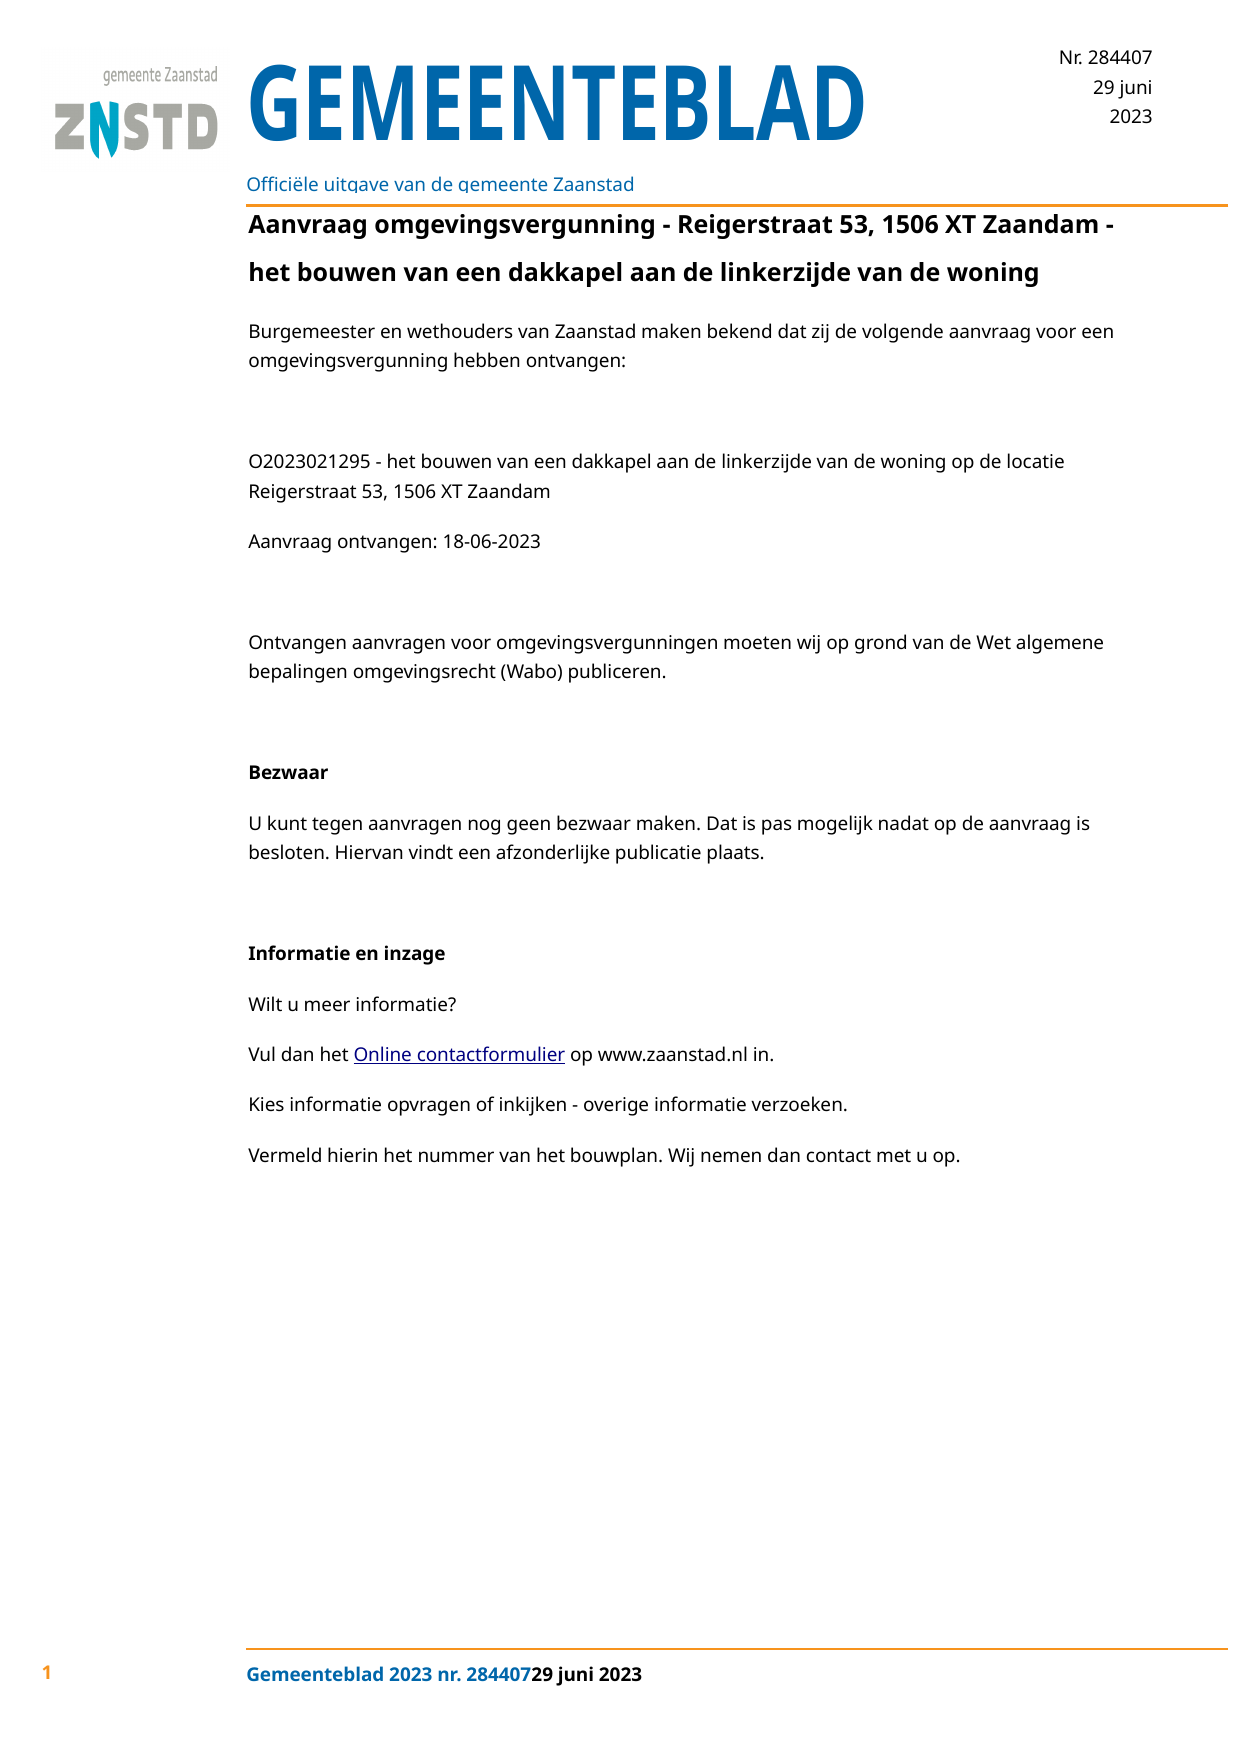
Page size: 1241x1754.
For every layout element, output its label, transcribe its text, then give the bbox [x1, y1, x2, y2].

text O2023021295 - het bouwen van een dakkapel aan de linkerzijde van de woning op de locatie Reigerstraat 53, 1506 XT Zaandam [248, 448, 1152, 504]
text Vul dan het Online contactformulier op www.zaanstad.nl in. [248, 1041, 1152, 1067]
text Aanvraag ontvangen: 18-06-2023 [248, 528, 1152, 554]
picture [41, 47, 231, 172]
text Burgemeester en wethouders van Zaanstad maken bekend dat zij de volgende aanvraag voor een omgevingsvergunning hebben ontvangen: [248, 318, 1152, 373]
text Ontvangen aanvragen voor omgevingsvergunningen moeten wij op grond van de Wet algemene bepalingen omgevingsrecht (Wabo) publiceren. [248, 629, 1152, 684]
text U kunt tegen aanvragen nog geen bezwaar maken. Dat is pas mogelijk nadat op de aanvraag is besloten. Hiervan vindt een afzonderlijke publicatie plaats. [248, 810, 1152, 865]
text Aanvraag omgevingsvergunning - Reigerstraat 53, 1506 XT Zaandam - het bouwen van een dakkapel aan de linkerzijde van de woning [248, 207, 1152, 288]
text Wilt u meer informatie? [248, 991, 1152, 1017]
text Informatie en inzage [248, 940, 1152, 966]
text Kies informatie opvragen of inkijken - overige informatie verzoeken. [248, 1092, 1152, 1117]
text Bezwaar [248, 759, 1152, 785]
text Vermeld hierin het nummer van het bouwplan. Wij nemen dan contact met u op. [248, 1142, 1152, 1168]
